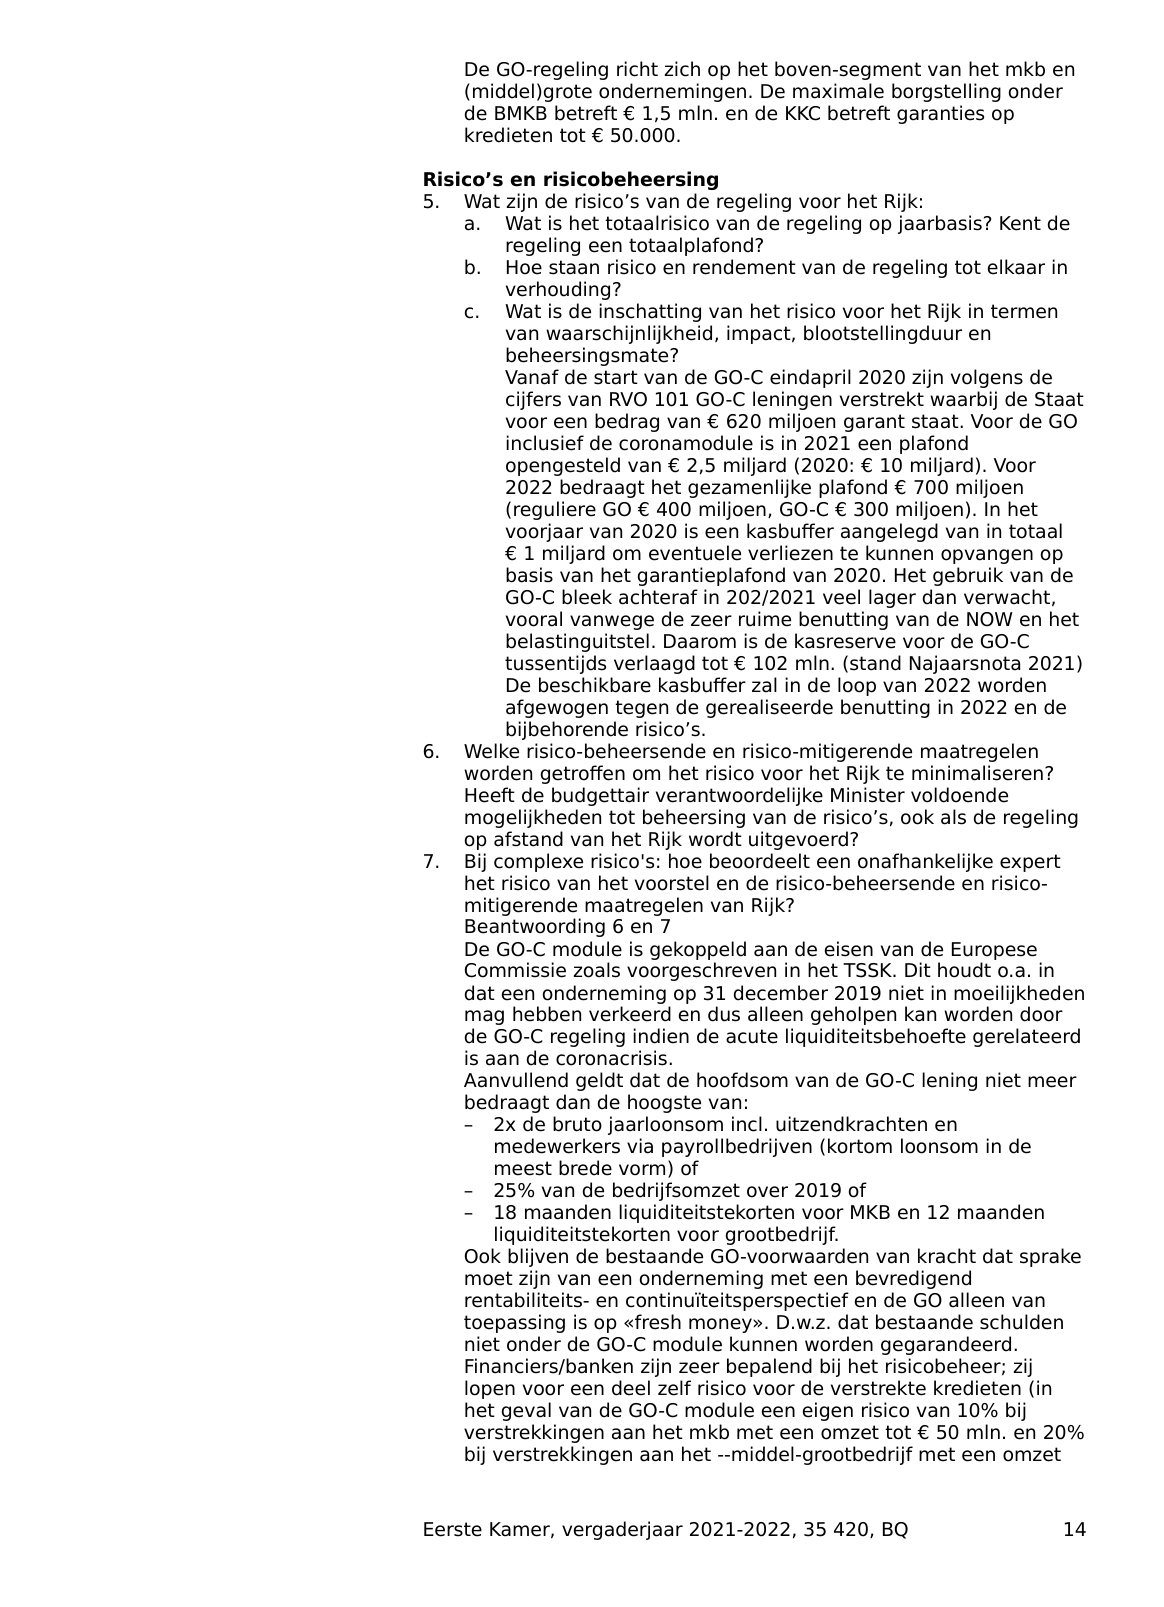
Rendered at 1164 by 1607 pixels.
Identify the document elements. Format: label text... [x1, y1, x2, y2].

text c. Wat is de inschatting van het risico voor het Rijk in termen van waarschijnlijkheid, impact, blootstellingduur en beheersingsmate? [464, 301, 1087, 367]
text – 25% van de bedrijfsomzet over 2019 of [464, 1180, 1087, 1202]
text De GO-regeling richt zich op het boven-segment van het mkb en (middel)grote ondernemingen. De maximale borgstelling onder de BMKB betreft € 1,5 mln. en de KKC betreft garanties op kredieten tot € 50.000. [464, 59, 1087, 147]
text Ook blijven de bestaande GO-voorwaarden van kracht dat sprake moet zijn van een onderneming met een bevredigend rentabiliteits- en continuïteitsperspectief en de GO alleen van toepassing is op «fresh money». D.w.z. dat bestaande schulden niet onder de GO-C module kunnen worden gegarandeerd. [464, 1246, 1087, 1356]
text 7. Bij complexe risico's: hoe beoordeelt een onafhankelijke expert het risico van het voorstel en de risico-beheersende en risico-mitigerende maatregelen van Rijk? [422, 851, 1087, 916]
text 5. Wat zijn de risico’s van de regeling voor het Rijk: [422, 191, 1087, 213]
text Vanaf de start van de GO-C eindapril 2020 zijn volgens de cijfers van RVO 101 GO-C leningen verstrekt waarbij de Staat voor een bedrag van € 620 miljoen garant staat. Voor de GO inclusief de coronamodule is in 2021 een plafond opengesteld van € 2,5 miljard (2020: € 10 miljard). Voor 2022 bedraagt het gezamenlijke plafond € 700 miljoen (reguliere GO € 400 miljoen, GO-C € 300 miljoen). In het voorjaar van 2020 is een kasbuffer aangelegd van in totaal € 1 miljard om eventuele verliezen te kunnen opvangen op basis van het garantieplafond van 2020. Het gebruik van de GO-C bleek achteraf in 202/2021 veel lager dan verwacht, vooral vanwege de zeer ruime benutting van de NOW en het belastinguitstel. Daarom is de kasreserve voor de GO-C tussentijds verlaagd tot € 102 mln. (stand Najaarsnota 2021) De beschikbare kasbuffer zal in de loop van 2022 worden afgewogen tegen de gerealiseerde benutting in 2022 en de bijbehorende risico’s. [505, 367, 1087, 741]
text b. Hoe staan risico en rendement van de regeling tot elkaar in verhouding? [464, 257, 1087, 301]
text – 2x de bruto jaarloonsom incl. uitzendkrachten en medewerkers via payrollbedrijven (kortom loonsom in de meest brede vorm) of [464, 1114, 1087, 1180]
text Financiers/banken zijn zeer bepalend bij het risicobeheer; zij lopen voor een deel zelf risico voor de verstrekte kredieten (in het geval van de GO-C module een eigen risico van 10% bij verstrekkingen aan het mkb met een omzet tot € 50 mln. en 20% bij verstrekkingen aan het --middel-grootbedrijf met een omzet [464, 1356, 1087, 1466]
text De GO-C module is gekoppeld aan de eisen van de Europese Commissie zoals voorgeschreven in het TSSK. Dit houdt o.a. in dat een onderneming op 31 december 2019 niet in moeilijkheden mag hebben verkeerd en dus alleen geholpen kan worden door de GO-C regeling indien de acute liquiditeitsbehoefte gerelateerd is aan de coronacrisis. [464, 938, 1087, 1070]
text a. Wat is het totaalrisico van de regeling op jaarbasis? Kent de regeling een totaalplafond? [464, 213, 1087, 257]
text Beantwoording 6 en 7 [464, 916, 1087, 938]
text 6. Welke risico-beheersende en risico-mitigerende maatregelen worden getroffen om het risico voor het Rijk te minimaliseren? Heeft de budgettair verantwoordelijke Minister voldoende mogelijkheden tot beheersing van de risico’s, ook als de regeling op afstand van het Rijk wordt uitgevoerd? [422, 741, 1087, 851]
subtitle Risico’s en risicobeheersing [422, 169, 1087, 191]
text Aanvullend geldt dat de hoofdsom van de GO-C lening niet meer bedraagt dan de hoogste van: [464, 1070, 1087, 1114]
text – 18 maanden liquiditeitstekorten voor MKB en 12 maanden liquiditeitstekorten voor grootbedrijf. [464, 1202, 1087, 1246]
